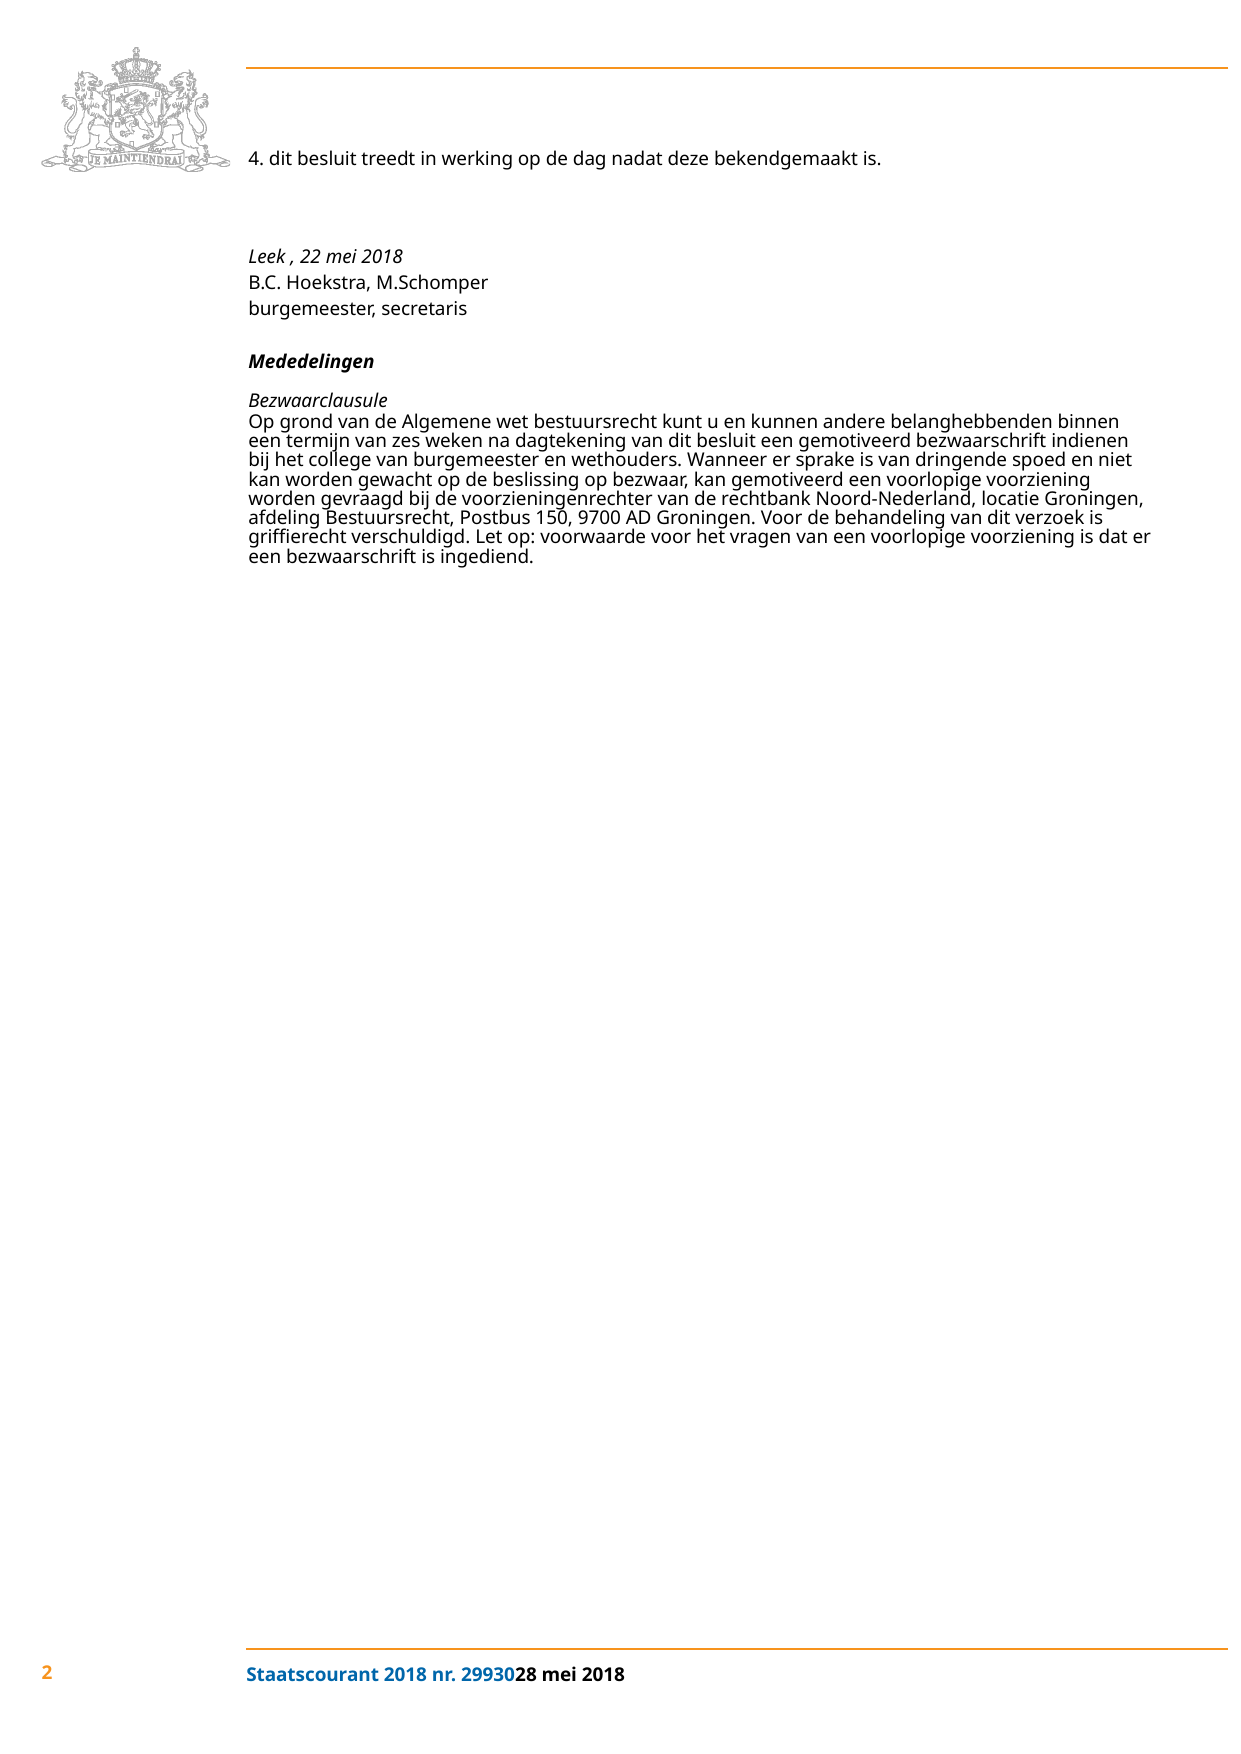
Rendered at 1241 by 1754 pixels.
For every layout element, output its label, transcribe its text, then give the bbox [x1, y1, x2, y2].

text Bezwaarclausule [248, 387, 1152, 413]
picture [41, 47, 231, 172]
text B.C. Hoekstra, M.Schomper [248, 269, 1152, 295]
text 4. dit besluit treedt in werking op de dag nadat deze bekendgemaakt is. [248, 145, 1152, 171]
text Leek , 22 mei 2018 [248, 243, 1152, 269]
text Mededelingen [248, 348, 1152, 373]
text Op grond van de Algemene wet bestuursrecht kunt u en kunnen andere belanghebbenden binnen een termijn van zes weken na dagtekening van dit besluit een gemotiveerd bezwaarschrift indienen bij het college van burgemeester en wethouders. Wanneer er sprake is van dringende spoed en niet kan worden gewacht op de beslissing op bezwaar, kan gemotiveerd een voorlopige voorziening worden gevraagd bij de voorzieningenrechter van de rechtbank Noord-Nederland, locatie Groningen, afdeling Bestuursrecht, Postbus 150, 9700 AD Groningen. Voor de behandeling van dit verzoek is griffierecht verschuldigd. Let op: voorwaarde voor het vragen van een voorlopige voorziening is dat er een bezwaarschrift is ingediend. [248, 413, 1152, 567]
text burgemeester, secretaris [248, 295, 1152, 321]
